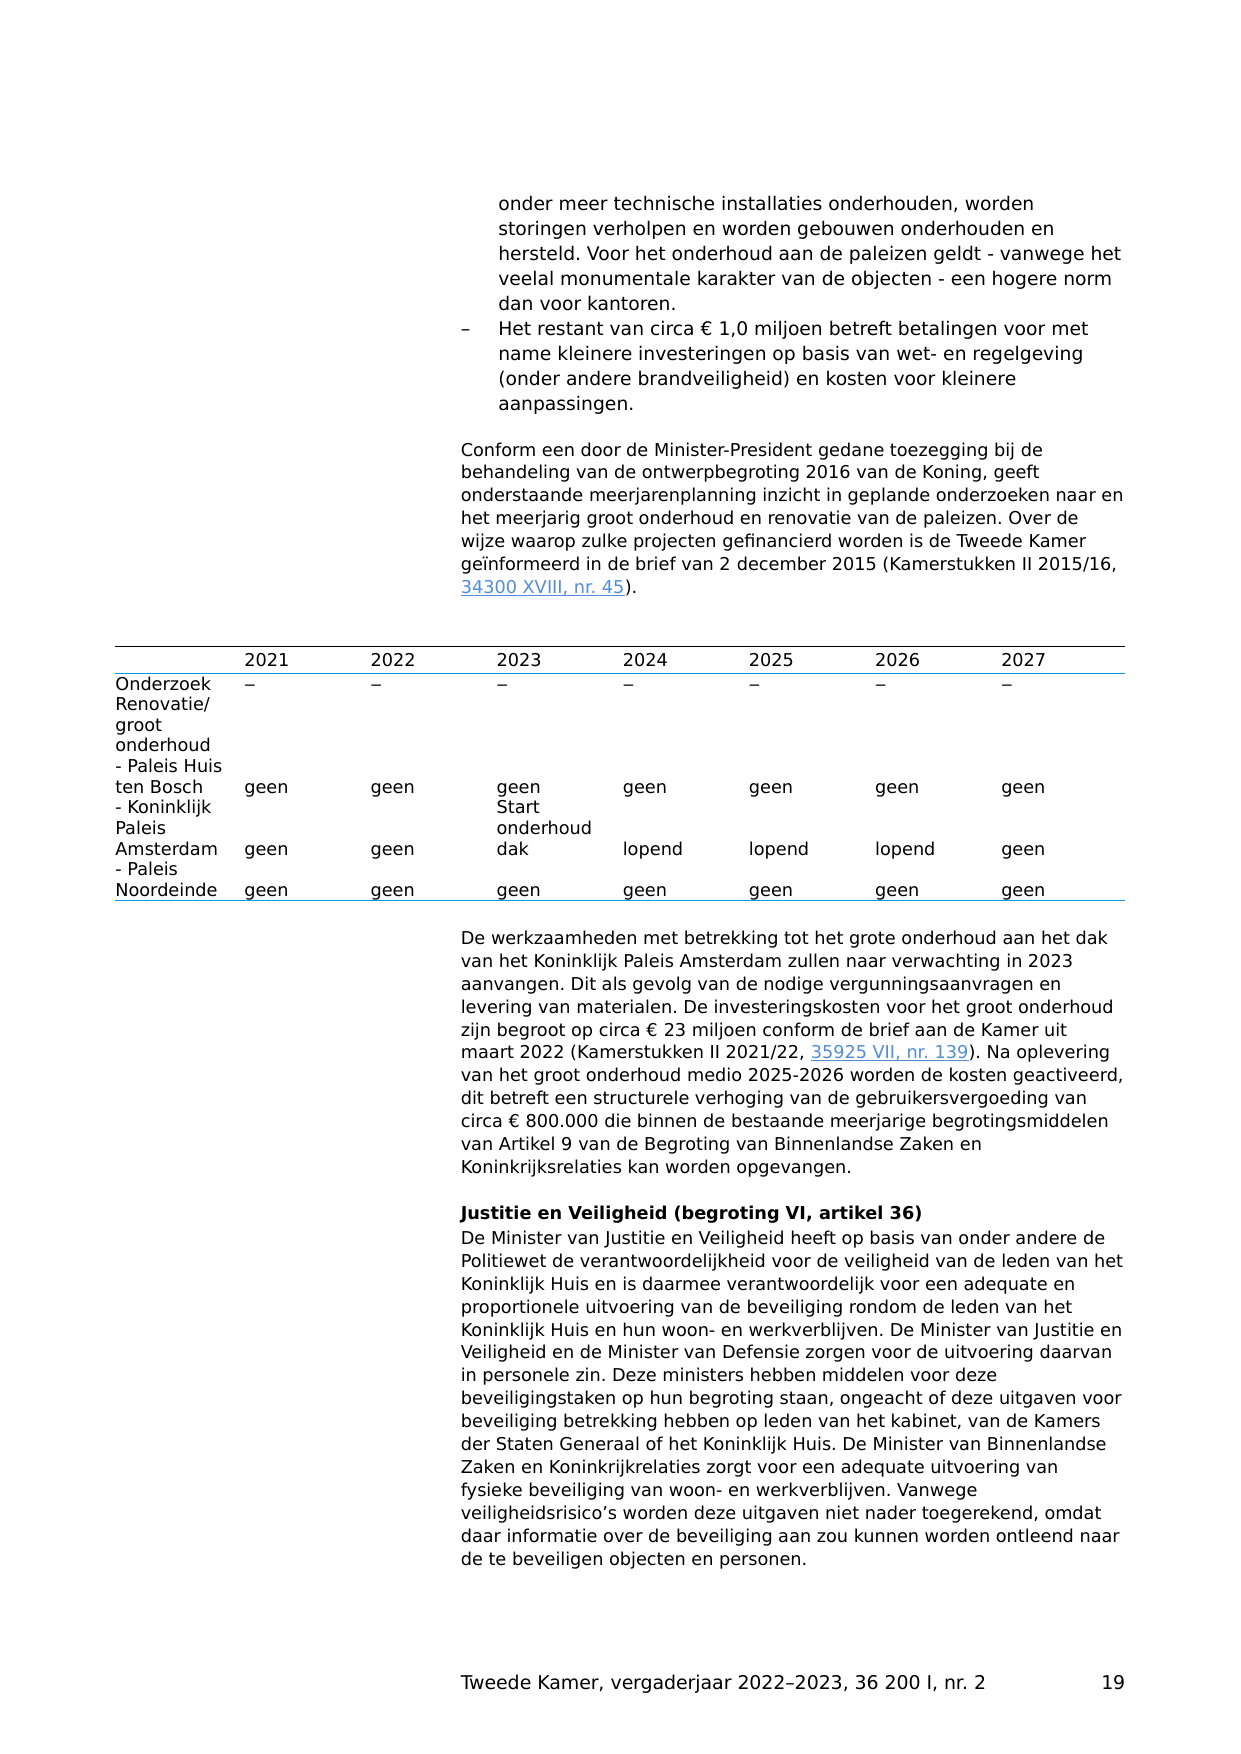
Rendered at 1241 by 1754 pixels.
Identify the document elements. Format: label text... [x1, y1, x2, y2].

table_cell [115, 647, 241, 673]
table_cell 2025 [746, 647, 872, 673]
text Justitie en Veiligheid (begroting VI, artikel 36) [461, 1201, 1125, 1224]
table_cell ‒ [241, 674, 367, 694]
list onder meer technische installaties onderhouden, worden storingen verholpen en worden gebouwen onderhouden en hersteld. Voor het onderhoud aan de paleizen geldt - vanwege het veelal monumentale karakter van de objecten - een hogere norm dan voor kantoren. [461, 191, 1125, 316]
table_cell geen [872, 756, 998, 797]
table_cell geen [620, 859, 746, 900]
table_cell lopend [746, 797, 872, 859]
table_cell geen [998, 797, 1125, 859]
table_cell [620, 694, 746, 756]
table_cell ‒ [998, 674, 1125, 694]
table_cell geen [368, 797, 493, 859]
table_cell Start onderhoud dak [494, 797, 620, 859]
table_cell geen [494, 756, 620, 797]
table_cell geen [620, 756, 746, 797]
table_cell - Koninklijk Paleis Amsterdam [115, 797, 241, 859]
table_cell geen [998, 859, 1125, 900]
table_cell geen [368, 756, 493, 797]
table_cell Onderzoek [115, 674, 241, 694]
table_cell geen [241, 797, 367, 859]
table_cell geen [368, 859, 493, 900]
table_cell [368, 694, 493, 756]
table_cell lopend [872, 797, 998, 859]
table_cell ‒ [746, 674, 872, 694]
table_cell [872, 694, 998, 756]
text De werkzaamheden met betrekking tot het grote onderhoud aan het dak van het Koninklijk Paleis Amsterdam zullen naar verwachting in 2023 aanvangen. Dit als gevolg van de nodige vergunningsaanvragen en levering van materialen. De investeringskosten voor het groot onderhoud zijn begroot op circa € 23 miljoen conform de brief aan de Kamer uit maart 2022 (Kamerstukken II 2021/22, 35925 VII, nr. 139). Na oplevering van het groot onderhoud medio 2025-2026 worden de kosten geactiveerd, dit betreft een structurele verhoging van de gebruikersvergoeding van circa € 800.000 die binnen de bestaande meerjarige begrotingsmiddelen van Artikel 9 van de Begroting van Binnenlandse Zaken en Koninkrijksrelaties kan worden opgevangen. [461, 926, 1125, 1178]
table_cell [746, 694, 872, 756]
table_cell 2027 [998, 647, 1125, 673]
table_cell 2023 [494, 647, 620, 673]
table_cell ‒ [368, 674, 493, 694]
table_cell 2022 [368, 647, 493, 673]
table_cell geen [872, 859, 998, 900]
table_cell geen [746, 859, 872, 900]
table_cell Renovatie/groot onderhoud [115, 694, 241, 756]
list Het restant van circa € 1,0 miljoen betreft betalingen voor met name kleinere investeringen op basis van wet- en regelgeving (onder andere brandveiligheid) en kosten voor kleinere aanpassingen. [461, 316, 1125, 416]
table_header Tabel 18 Onderzoek en renovatie huisvesting Koninklijk Huis (bedragen x € 1.000) [115, 621, 1125, 646]
table_cell ‒ [620, 674, 746, 694]
table_cell lopend [620, 797, 746, 859]
table_cell 2021 [241, 647, 367, 673]
text Conform een door de Minister-President gedane toezegging bij de behandeling van de ontwerpbegroting 2016 van de Koning, geeft onderstaande meerjarenplanning inzicht in geplande onderzoeken naar en het meerjarig groot onderhoud en renovatie van de paleizen. Over de wijze waarop zulke projecten gefinancierd worden is de Tweede Kamer geïnformeerd in de brief van 2 december 2015 (Kamerstukken II 2015/16, 34300 XVIII, nr. 45). [461, 438, 1125, 598]
table_cell geen [494, 859, 620, 900]
table_cell geen [241, 859, 367, 900]
table_cell geen [241, 756, 367, 797]
table_cell geen [746, 756, 872, 797]
table_cell 2026 [872, 647, 998, 673]
table_cell - Paleis Noordeinde [115, 859, 241, 900]
table_cell [494, 694, 620, 756]
table_cell ‒ [872, 674, 998, 694]
table_cell [998, 694, 1125, 756]
table_cell geen [998, 756, 1125, 797]
text De Minister van Justitie en Veiligheid heeft op basis van onder andere de Politiewet de verantwoordelijkheid voor de veiligheid van de leden van het Koninklijk Huis en is daarmee verantwoordelijk voor een adequate en proportionele uitvoering van de beveiliging rondom de leden van het Koninklijk Huis en hun woon- en werkverblijven. De Minister van Justitie en Veiligheid en de Minister van Defensie zorgen voor de uitvoering daarvan in personele zin. Deze ministers hebben middelen voor deze beveiligingstaken op hun begroting staan, ongeacht of deze uitgaven voor beveiliging betrekking hebben op leden van het kabinet, van de Kamers der Staten Generaal of het Koninklijk Huis. De Minister van Binnenlandse Zaken en Koninkrijkrelaties zorgt voor een adequate uitvoering van fysieke beveiliging van woon- en werkverblijven. Vanwege veiligheidsrisico’s worden deze uitgaven niet nader toegerekend, omdat daar informatie over de beveiliging aan zou kunnen worden ontleend naar de te beveiligen objecten en personen. [461, 1226, 1125, 1570]
table_cell - Paleis Huis ten Bosch [115, 756, 241, 797]
table_cell [241, 694, 367, 756]
table_cell ‒ [494, 674, 620, 694]
table_cell 2024 [620, 647, 746, 673]
